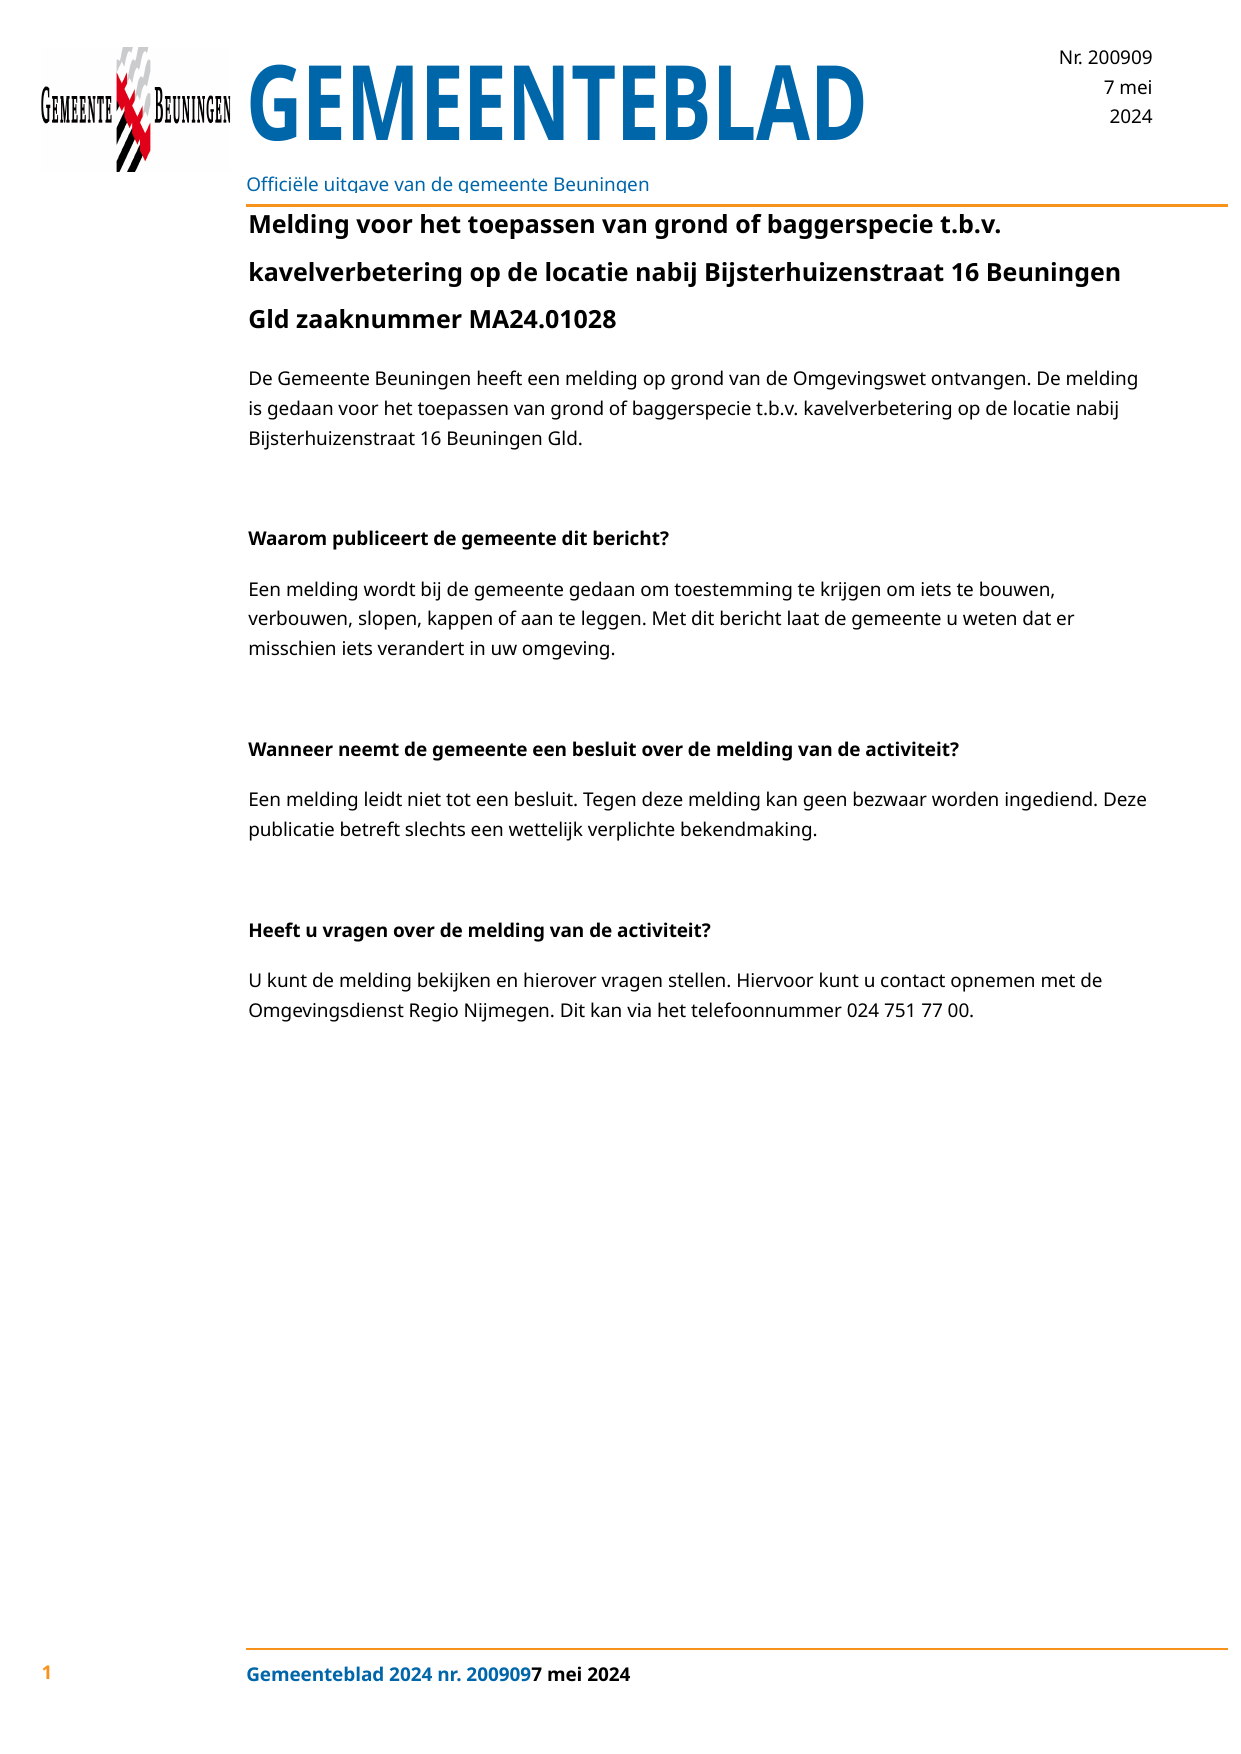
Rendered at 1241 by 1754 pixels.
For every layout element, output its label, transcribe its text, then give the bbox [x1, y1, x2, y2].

text Wanneer neemt de gemeente een besluit over de melding van de activiteit? [248, 736, 1152, 762]
text De Gemeente Beuningen heeft een melding op grond van de Omgevingswet ontvangen. De melding is gedaan voor het toepassen van grond of baggerspecie t.b.v. kavelverbetering op de locatie nabij Bijsterhuizenstraat 16 Beuningen Gld. [248, 366, 1152, 450]
text Een melding leidt niet tot een besluit. Tegen deze melding kan geen bezwaar worden ingediend. Deze publicatie betreft slechts een wettelijk verplichte bekendmaking. [248, 786, 1152, 842]
picture [41, 47, 231, 172]
text Een melding wordt bij de gemeente gedaan om toestemming te krijgen om iets te bouwen, verbouwen, slopen, kappen of aan te leggen. Met dit bericht laat de gemeente u weten dat er misschien iets verandert in uw omgeving. [248, 576, 1152, 661]
text Heeft u vragen over de melding van de activiteit? [248, 917, 1152, 942]
text U kunt de melding bekijken en hierover vragen stellen. Hiervoor kunt u contact opnemen met de Omgevingsdienst Regio Nijmegen. Dit kan via het telefoonnummer 024 751 77 00. [248, 967, 1152, 1022]
text Waarom publiceert de gemeente dit bericht? [248, 526, 1152, 551]
text Melding voor het toepassen van grond of baggerspecie t.b.v. kavelverbetering op de locatie nabij Bijsterhuizenstraat 16 Beuningen Gld zaaknummer MA24.01028 [248, 207, 1152, 336]
